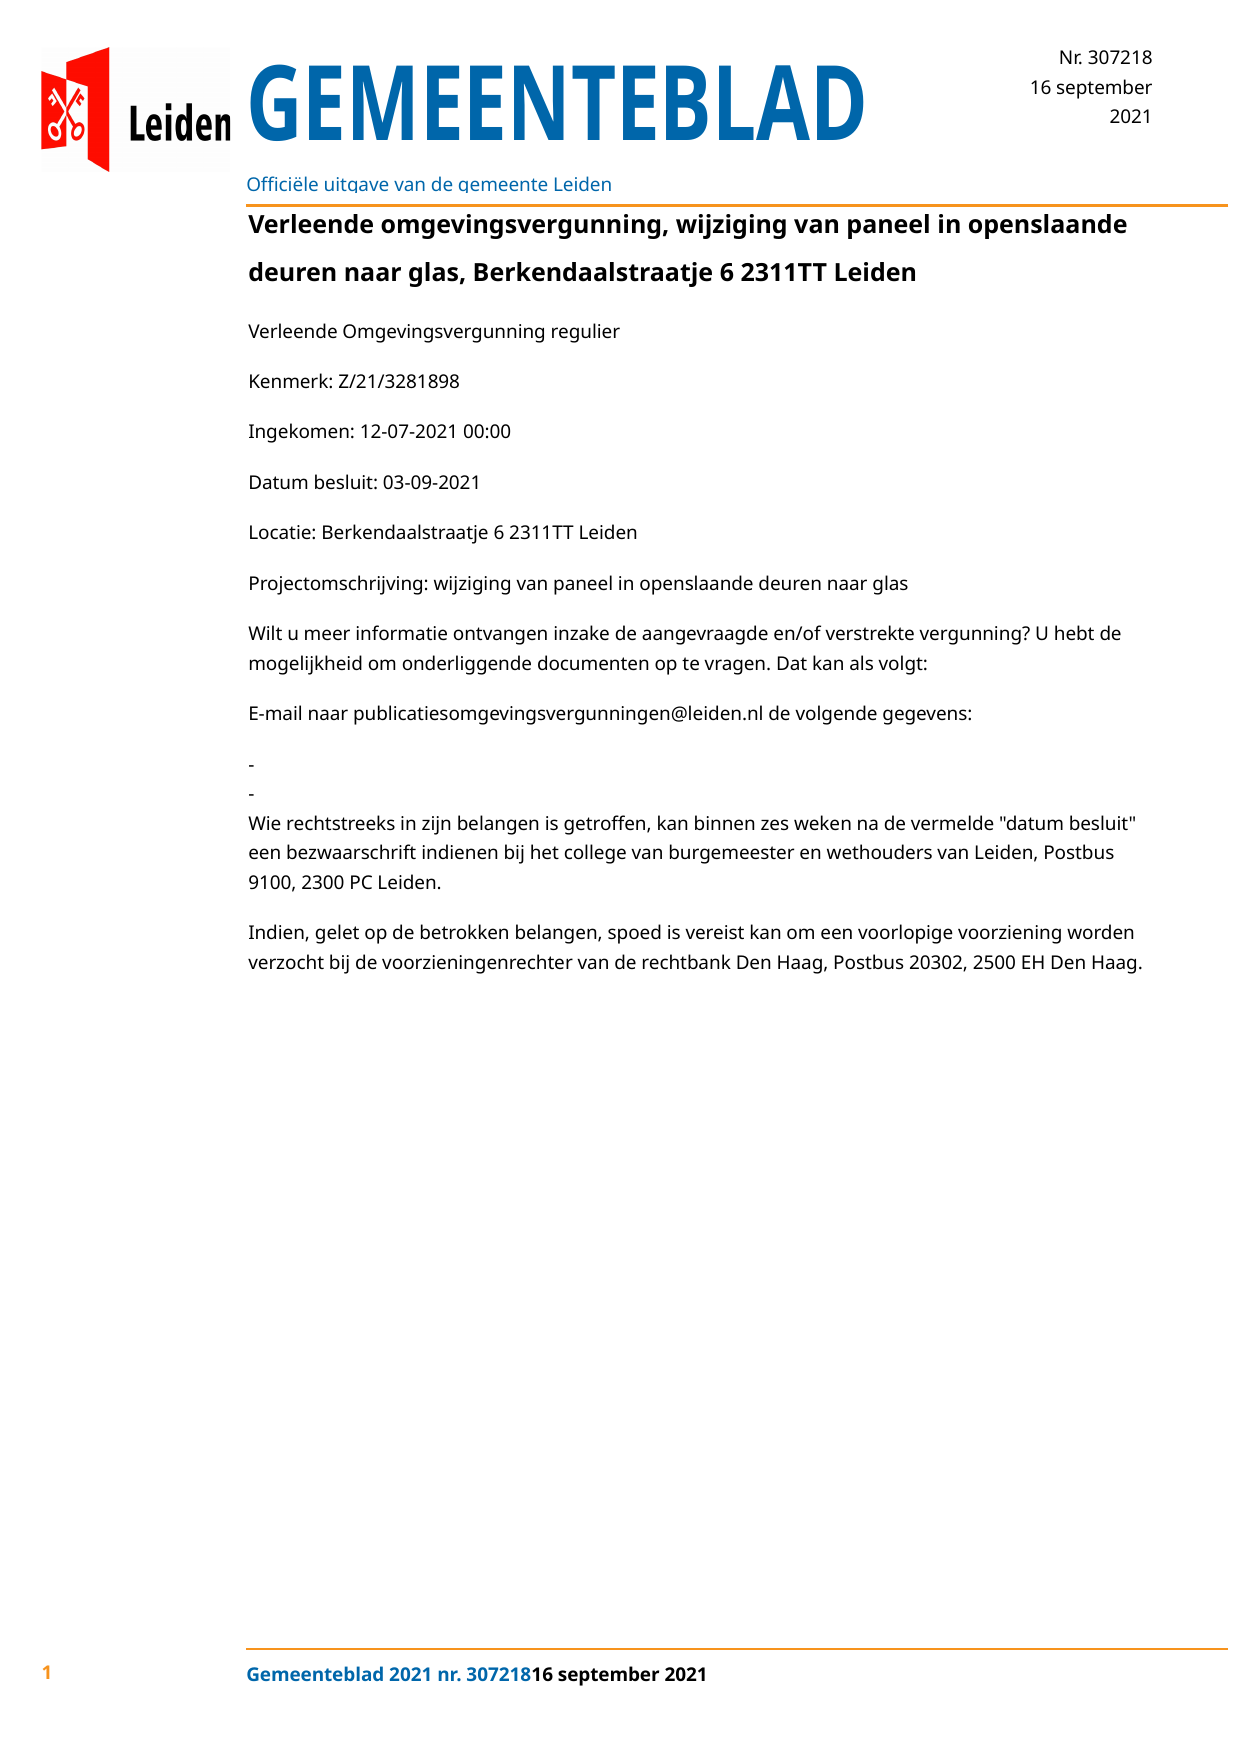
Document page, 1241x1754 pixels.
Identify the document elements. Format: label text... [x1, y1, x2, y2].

text Datum besluit: 03-09-2021 [248, 469, 1152, 495]
text Ingekomen: 12-07-2021 00:00 [248, 419, 1152, 444]
text Projectomschrijving: wijziging van paneel in openslaande deuren naar glas [248, 570, 1152, 596]
text Verleende Omgevingsvergunning regulier [248, 318, 1152, 344]
text Kenmerk: Z/21/3281898 [248, 368, 1152, 394]
text Wie rechtstreeks in zijn belangen is getroffen, kan binnen zes weken na de vermelde "datum besluit" een bezwaarschrift indienen bij het college van burgemeester en wethouders van Leiden, Postbus 9100, 2300 PC Leiden. [248, 810, 1152, 895]
text E-mail naar publicatiesomgevingsvergunningen@leiden.nl de volgende gegevens: [248, 700, 1152, 726]
text Locatie: Berkendaalstraatje 6 2311TT Leiden [248, 519, 1152, 545]
text Indien, gelet op de betrokken belangen, spoed is vereist kan om een voorlopige voorziening worden verzocht bij de voorzieningenrechter van de rechtbank Den Haag, Postbus 20302, 2500 EH Den Haag. [248, 919, 1152, 975]
text Wilt u meer informatie ontvangen inzake de aangevraagde en/of verstrekte vergunning? U hebt de mogelijkheid om onderliggende documenten op te vragen. Dat kan als volgt: [248, 620, 1152, 676]
picture [41, 47, 231, 172]
text Verleende omgevingsvergunning, wijziging van paneel in openslaande deuren naar glas, Berkendaalstraatje 6 2311TT Leiden [248, 207, 1152, 288]
